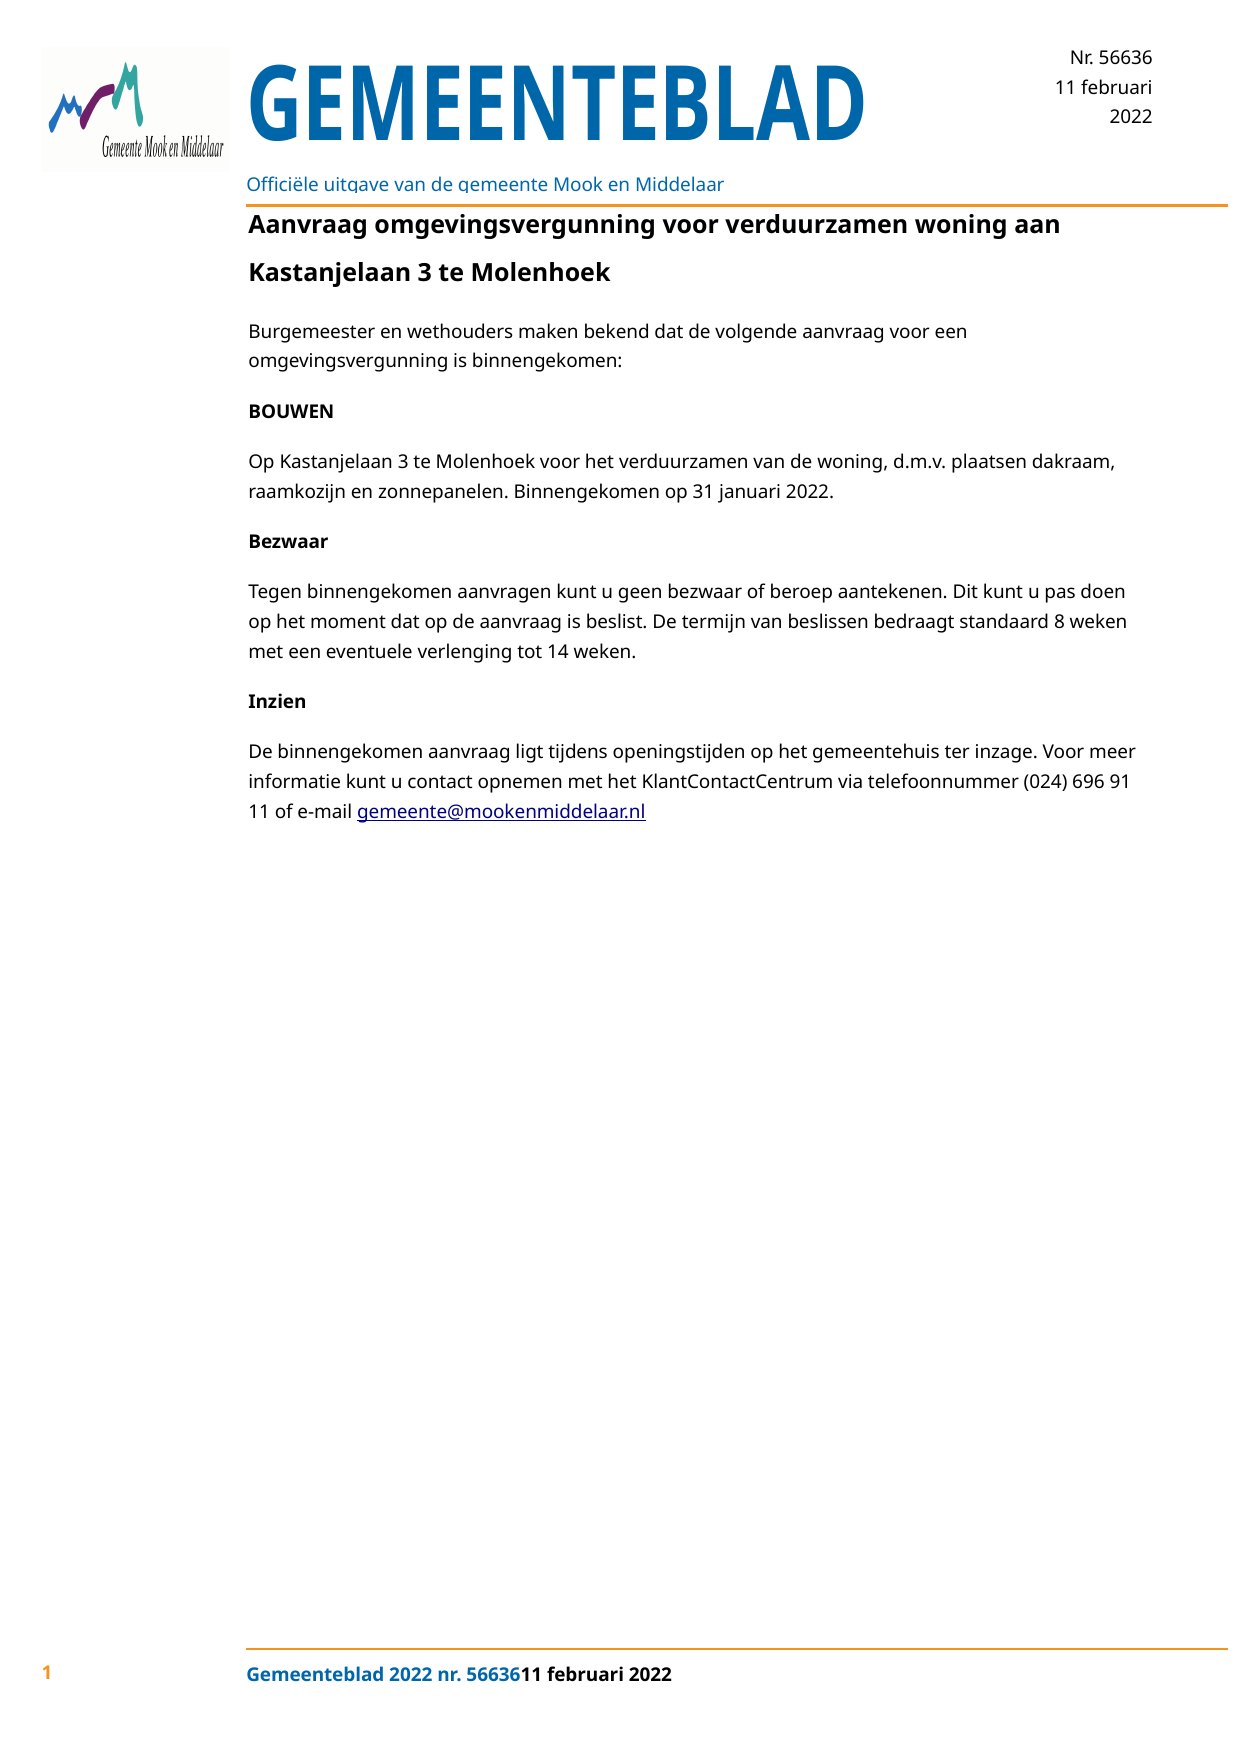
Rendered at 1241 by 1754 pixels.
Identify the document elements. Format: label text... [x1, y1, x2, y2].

text Aanvraag omgevingsvergunning voor verduurzamen woning aan Kastanjelaan 3 te Molenhoek [248, 207, 1152, 288]
text Tegen binnengekomen aanvragen kunt u geen bezwaar of beroep aantekenen. Dit kunt u pas doen op het moment dat op de aanvraag is beslist. De termijn van beslissen bedraagt standaard 8 weken met een eventuele verlenging tot 14 weken. [248, 579, 1152, 664]
text De binnengekomen aanvraag ligt tijdens openingstijden op het gemeentehuis ter inzage. Voor meer informatie kunt u contact opnemen met het KlantContactCentrum via telefoonnummer (024) 696 91 11 of e-mail gemeente@mookenmiddelaar.nl [248, 739, 1152, 824]
picture [41, 47, 231, 172]
text Bezwaar [248, 528, 1152, 554]
text Inzien [248, 688, 1152, 714]
text Op Kastanjelaan 3 te Molenhoek voor het verduurzamen van de woning, d.m.v. plaatsen dakraam, raamkozijn en zonnepanelen. Binnengekomen op 31 januari 2022. [248, 448, 1152, 504]
text BOUWEN [248, 398, 1152, 424]
text Burgemeester en wethouders maken bekend dat de volgende aanvraag voor een omgevingsvergunning is binnengekomen: [248, 318, 1152, 373]
